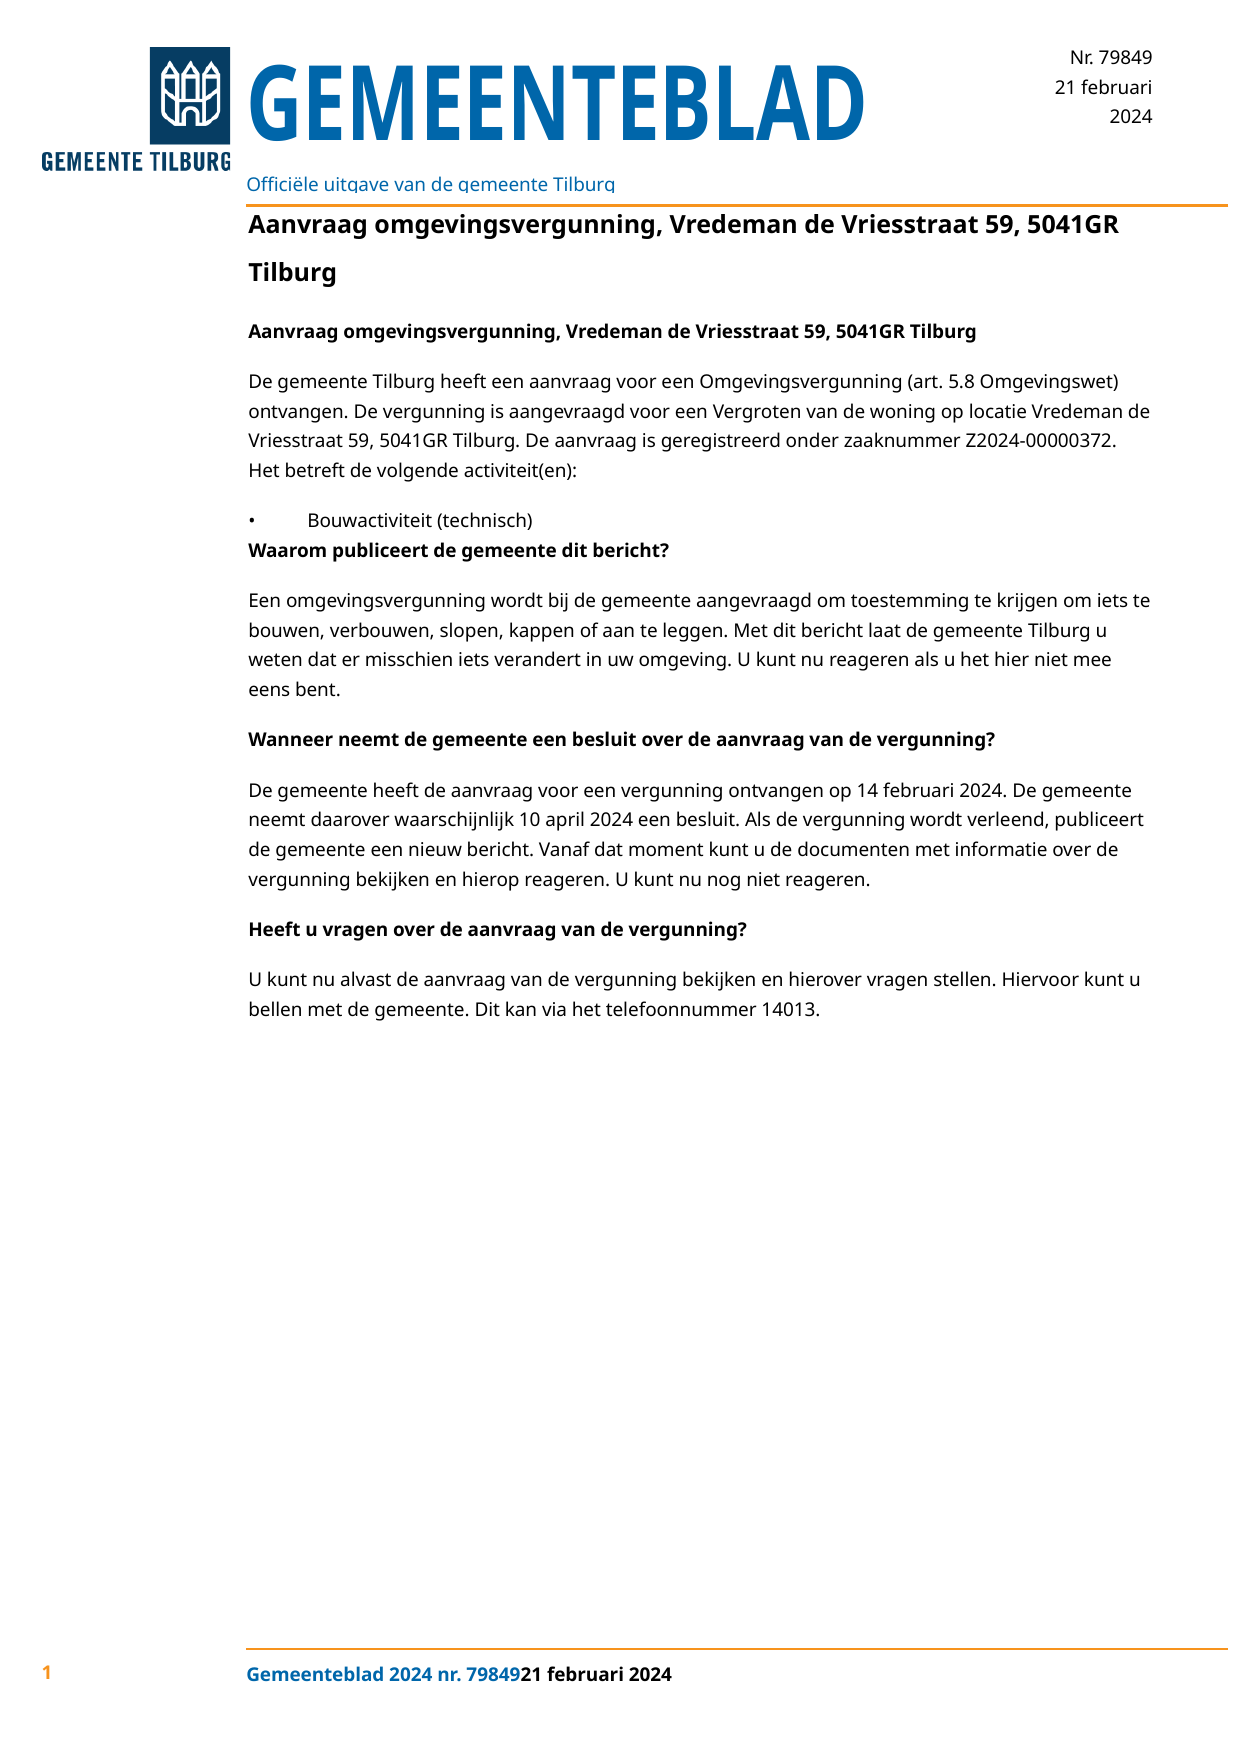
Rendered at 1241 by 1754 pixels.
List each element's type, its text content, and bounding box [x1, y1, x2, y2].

list Bouwactiviteit (technisch) [248, 507, 1152, 533]
text Waarom publiceert de gemeente dit bericht? [248, 537, 1152, 563]
text Wanneer neemt de gemeente een besluit over de aanvraag van de vergunning? [248, 727, 1152, 752]
text Heeft u vragen over de aanvraag van de vergunning? [248, 916, 1152, 942]
text Een omgevingsvergunning wordt bij de gemeente aangevraagd om toestemming te krijgen om iets te bouwen, verbouwen, slopen, kappen of aan te leggen. Met dit bericht laat de gemeente Tilburg u weten dat er misschien iets verandert in uw omgeving. U kunt nu reageren als u het hier niet mee eens bent. [248, 587, 1152, 702]
text U kunt nu alvast de aanvraag van de vergunning bekijken en hierover vragen stellen. Hiervoor kunt u bellen met de gemeente. Dit kan via het telefoonnummer 14013. [248, 967, 1152, 1022]
text Aanvraag omgevingsvergunning, Vredeman de Vriesstraat 59, 5041GR Tilburg [248, 318, 1152, 344]
picture [41, 47, 231, 172]
text De gemeente Tilburg heeft een aanvraag voor een Omgevingsvergunning (art. 5.8 Omgevingswet) ontvangen. De vergunning is aangevraagd voor een Vergroten van de woning op locatie Vredeman de Vriesstraat 59, 5041GR Tilburg. De aanvraag is geregistreerd onder zaaknummer Z2024-00000372. Het betreft de volgende activiteit(en): [248, 368, 1152, 483]
text De gemeente heeft de aanvraag voor een vergunning ontvangen op 14 februari 2024. De gemeente neemt daarover waarschijnlijk 10 april 2024 een besluit. Als de vergunning wordt verleend, publiceert de gemeente een nieuw bericht. Vanaf dat moment kunt u de documenten met informatie over de vergunning bekijken en hierop reageren. U kunt nu nog niet reageren. [248, 777, 1152, 892]
text Aanvraag omgevingsvergunning, Vredeman de Vriesstraat 59, 5041GR Tilburg [248, 207, 1152, 288]
